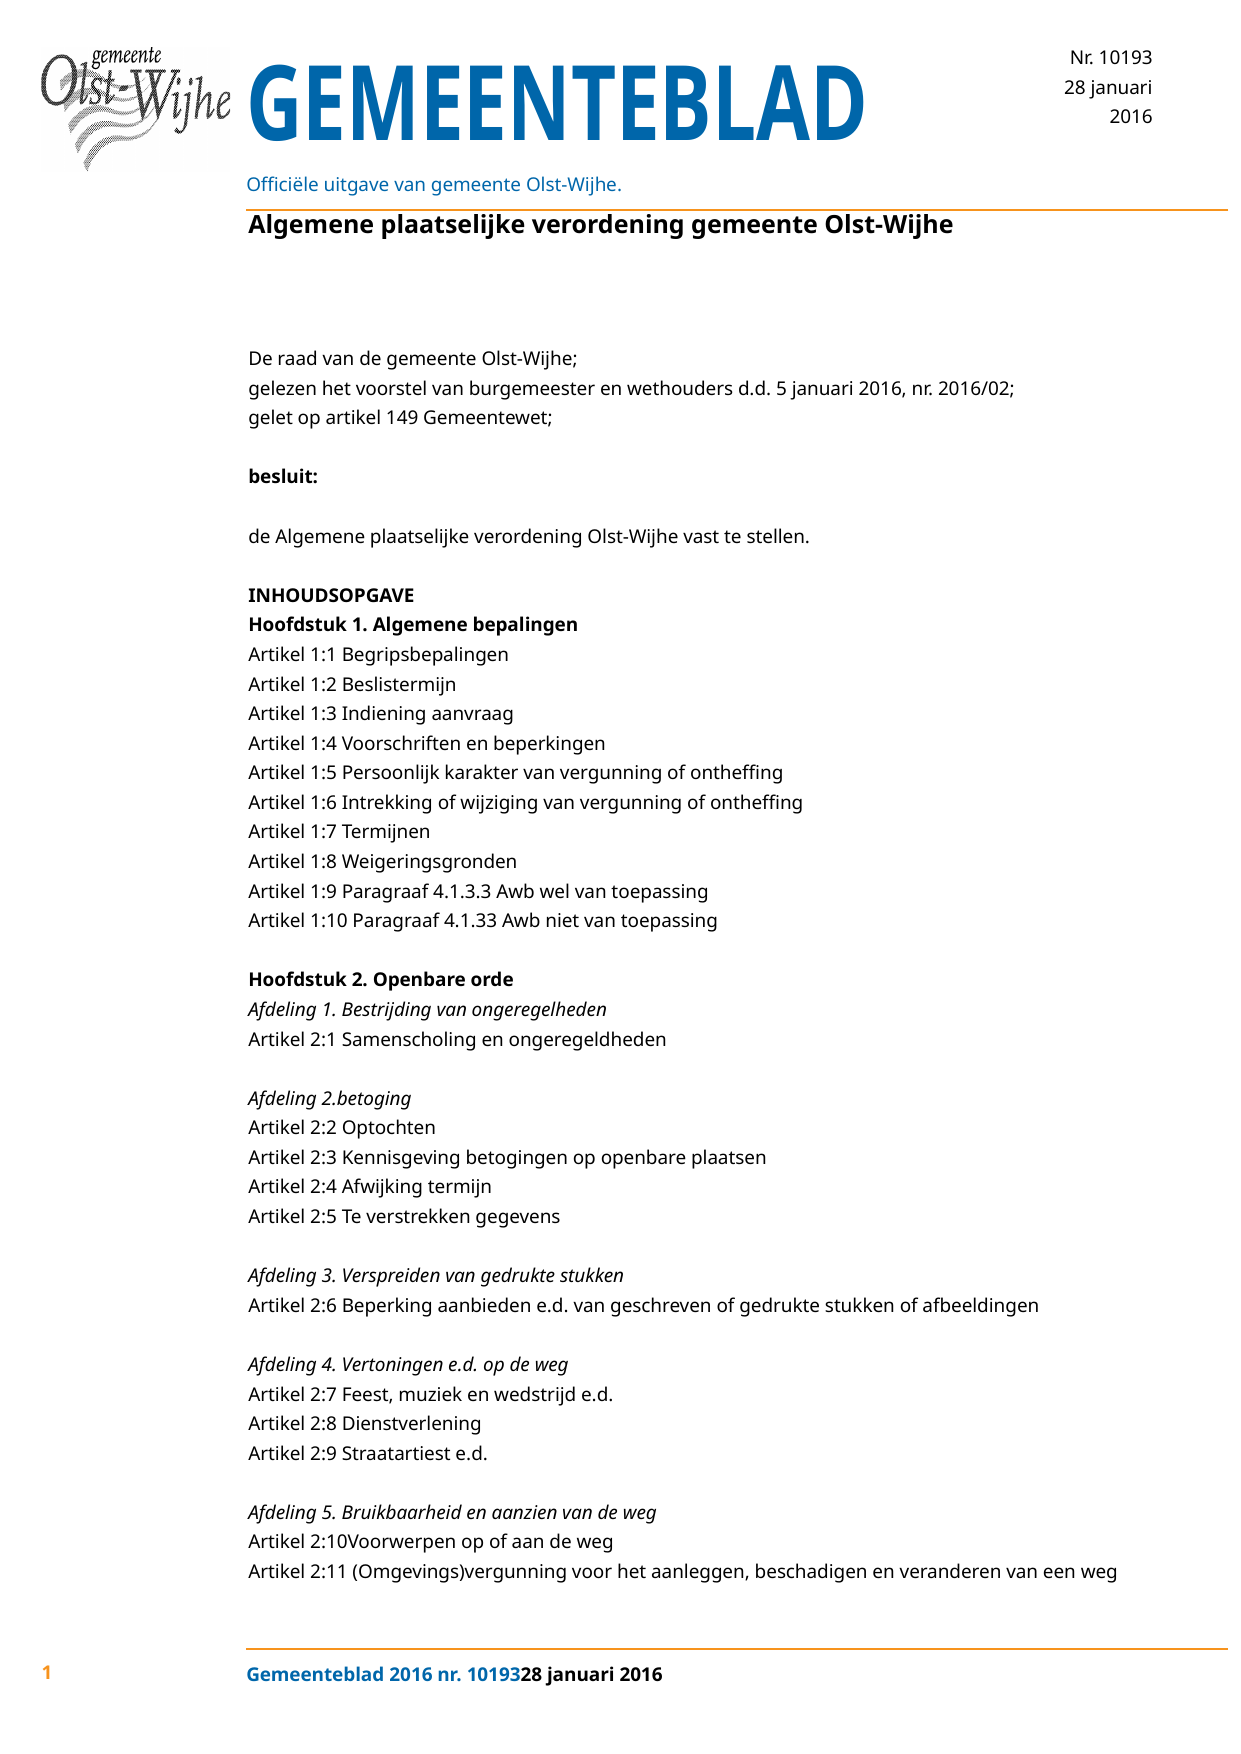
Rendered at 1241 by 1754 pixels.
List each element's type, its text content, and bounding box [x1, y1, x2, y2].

text Artikel 2:5 Te verstrekken gegevens [248, 1203, 1152, 1229]
text Afdeling 1. Bestrijding van ongeregelheden [248, 996, 1152, 1022]
text Afdeling 2.betoging [248, 1085, 1152, 1111]
text Afdeling 4. Vertoningen e.d. op de weg [248, 1351, 1152, 1377]
text Artikel 1:8 Weigeringsgronden [248, 848, 1152, 874]
text Artikel 1:1 Begripsbepalingen [248, 641, 1152, 667]
text gelezen het voorstel van burgemeester en wethouders d.d. 5 januari 2016, nr. 2016/02; [248, 375, 1152, 401]
text INHOUDSOPGAVE [248, 582, 1152, 608]
text Artikel 2:11 (Omgevings)vergunning voor het aanleggen, beschadigen en veranderen van een weg [248, 1558, 1152, 1584]
text Afdeling 3. Verspreiden van gedrukte stukken [248, 1262, 1152, 1288]
text Artikel 1:9 Paragraaf 4.1.3.3 Awb wel van toepassing [248, 878, 1152, 903]
text Artikel 2:7 Feest, muziek en wedstrijd e.d. [248, 1381, 1152, 1406]
text Algemene plaatselijke verordening gemeente Olst-Wijhe [248, 211, 1152, 241]
text Artikel 2:2 Optochten [248, 1114, 1152, 1140]
text gelet op artikel 149 Gemeentewet; [248, 404, 1152, 430]
text Hoofdstuk 2. Openbare orde [248, 967, 1152, 992]
picture [41, 47, 231, 172]
text Artikel 2:10Voorwerpen op of aan de weg [248, 1529, 1152, 1554]
text Artikel 1:3 Indiening aanvraag [248, 700, 1152, 726]
text Artikel 1:5 Persoonlijk karakter van vergunning of ontheffing [248, 759, 1152, 785]
text Artikel 1:6 Intrekking of wijziging van vergunning of ontheffing [248, 789, 1152, 815]
text Afdeling 5. Bruikbaarheid en aanzien van de weg [248, 1499, 1152, 1525]
text Hoofdstuk 1. Algemene bepalingen [248, 612, 1152, 637]
text Artikel 1:4 Voorschriften en beperkingen [248, 730, 1152, 756]
text besluit: [248, 464, 1152, 489]
text de Algemene plaatselijke verordening Olst-Wijhe vast te stellen. [248, 523, 1152, 548]
text Artikel 1:2 Beslistermijn [248, 671, 1152, 696]
text Artikel 2:8 Dienstverlening [248, 1410, 1152, 1436]
text Artikel 2:9 Straatartiest e.d. [248, 1440, 1152, 1466]
text Artikel 2:6 Beperking aanbieden e.d. van geschreven of gedrukte stukken of afbeeldingen [248, 1292, 1152, 1318]
text Artikel 2:4 Afwijking termijn [248, 1174, 1152, 1199]
text Artikel 1:7 Termijnen [248, 819, 1152, 844]
text Artikel 2:3 Kennisgeving betogingen op openbare plaatsen [248, 1144, 1152, 1170]
text De raad van de gemeente Olst-Wijhe; [248, 345, 1152, 371]
text Artikel 1:10 Paragraaf 4.1.33 Awb niet van toepassing [248, 907, 1152, 933]
text Artikel 2:1 Samenscholing en ongeregeldheden [248, 1026, 1152, 1051]
